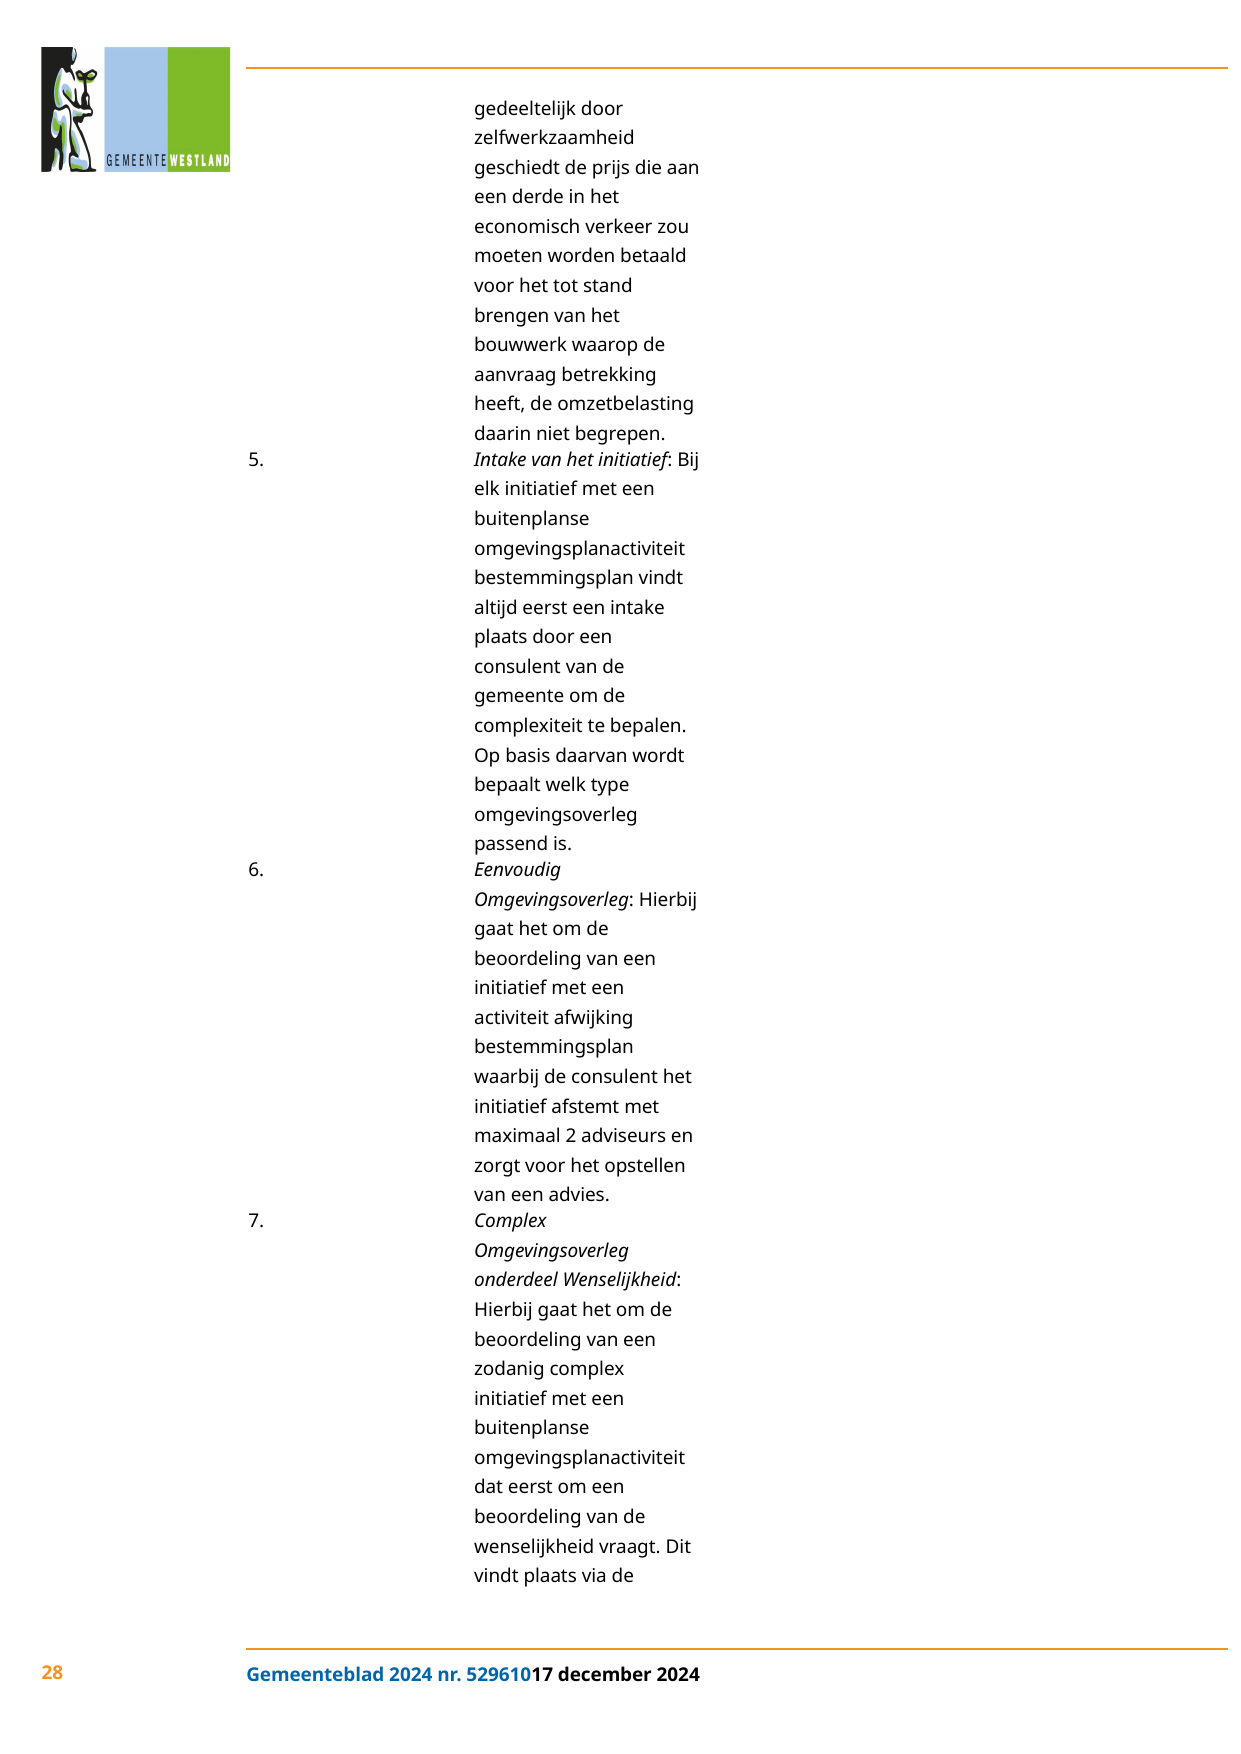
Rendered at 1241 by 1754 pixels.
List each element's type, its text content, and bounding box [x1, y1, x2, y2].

table_cell Intake van het initiatief: Bij elk initiatief met een buitenplanse omgevingsplanactiviteit bestemmingsplan vindt altijd eerst een intake plaats door een consulent van de gemeente om de complexiteit te bepalen. Op basis daarvan wordt bepaalt welk type omgevingsoverleg passend is. [474, 446, 700, 856]
table_cell [248, 95, 474, 446]
table_cell 5. [248, 446, 474, 856]
table_cell [700, 95, 926, 446]
table_cell [700, 446, 926, 856]
table_cell gedeeltelijk door zelfwerkzaamheid geschiedt de prijs die aan een derde in het economisch verkeer zou moeten worden betaald voor het tot stand brengen van het bouwwerk waarop de aanvraag betrekking heeft, de omzetbelasting daarin niet begrepen. [474, 95, 700, 446]
table_cell 7. [248, 1208, 474, 1588]
table_cell Eenvoudig Omgevingsoverleg: Hierbij gaat het om de beoordeling van een initiatief met een activiteit afwijking bestemmingsplan waarbij de consulent het initiatief afstemt met maximaal 2 adviseurs en zorgt voor het opstellen van een advies. [474, 856, 700, 1207]
picture [41, 47, 231, 172]
table_cell [700, 1208, 926, 1588]
table_cell [700, 856, 926, 1207]
table_cell 6. [248, 856, 474, 1207]
table_cell Complex Omgevingsoverleg onderdeel Wenselijkheid: Hierbij gaat het om de beoordeling van een zodanig complex initiatief met een buitenplanse omgevingsplanactiviteit dat eerst om een beoordeling van de wenselijkheid vraagt. Dit vindt plaats via de [474, 1208, 700, 1588]
